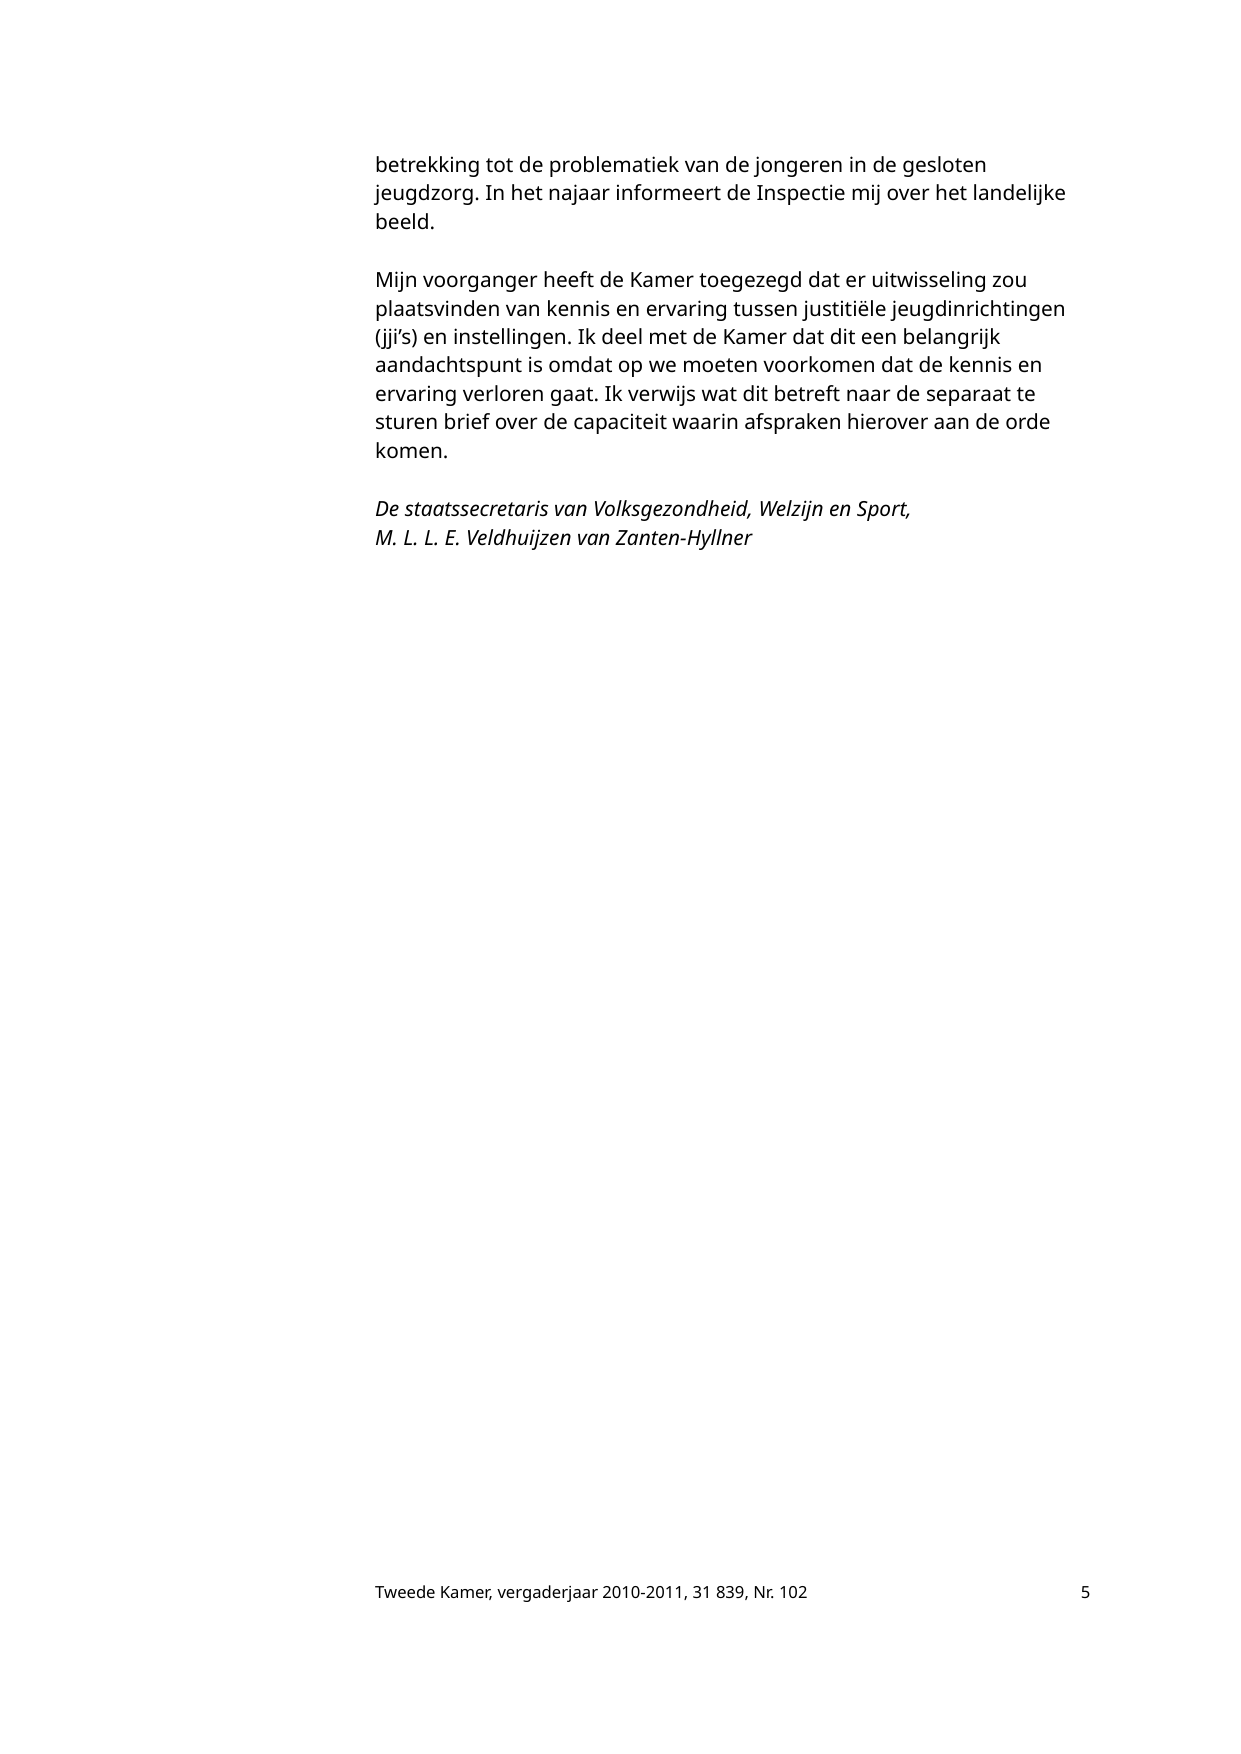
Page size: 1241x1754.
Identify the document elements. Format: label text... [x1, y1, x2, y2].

text betrekking tot de problematiek van de jongeren in de gesloten jeugdzorg. In het najaar informeert de Inspectie mij over het landelijke beeld. [375, 150, 1090, 235]
text De staatssecretaris van Volksgezondheid, Welzijn en Sport, [375, 494, 1090, 523]
text M. L. L. E. Veldhuijzen van Zanten-Hyllner [375, 523, 1090, 551]
text Mijn voorganger heeft de Kamer toegezegd dat er uitwisseling zou plaatsvinden van kennis en ervaring tussen justitiële jeugdinrichtingen (jji’s) en instellingen. Ik deel met de Kamer dat dit een belangrijk aandachtspunt is omdat op we moeten voorkomen dat de kennis en ervaring verloren gaat. Ik verwijs wat dit betreft naar de separaat te sturen brief over de capaciteit waarin afspraken hierover aan de orde komen. [375, 265, 1090, 464]
